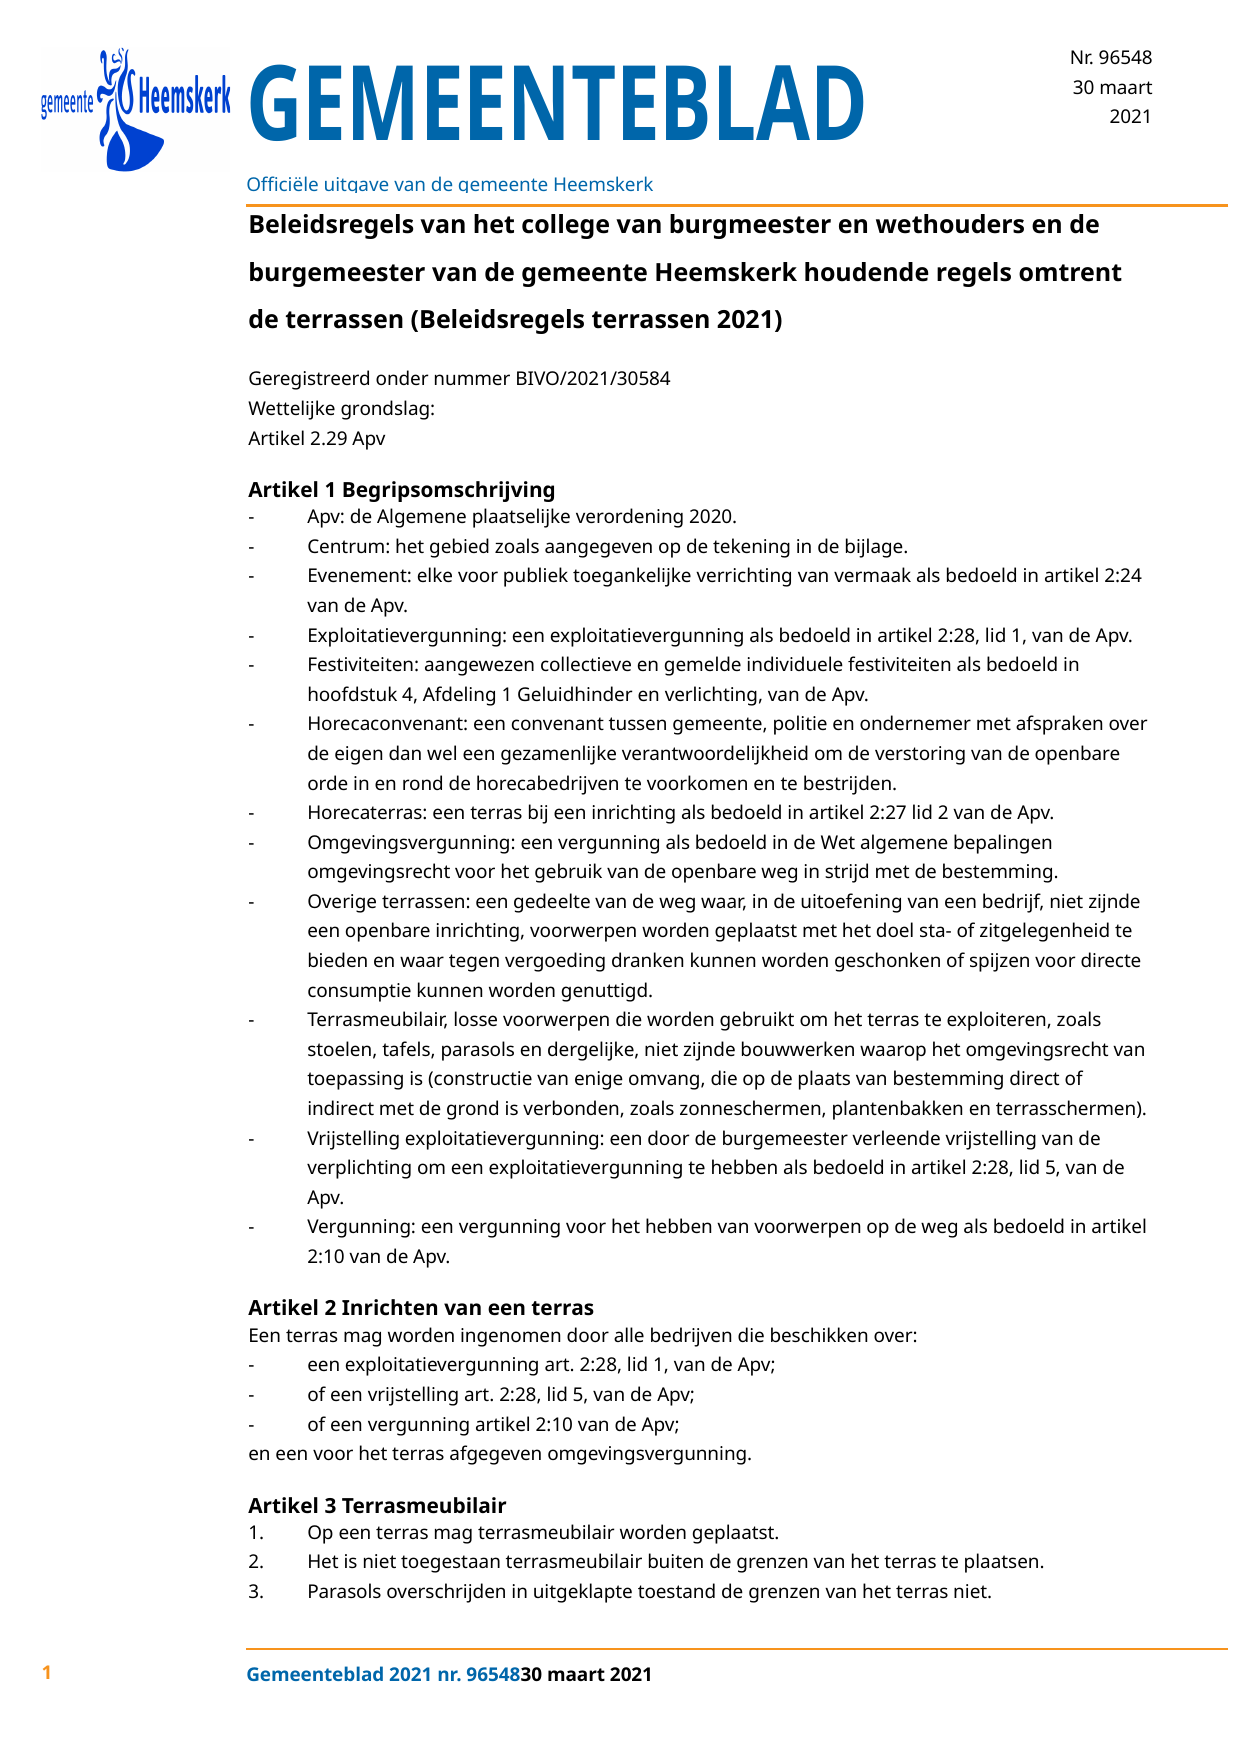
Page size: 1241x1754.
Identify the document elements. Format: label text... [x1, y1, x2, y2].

list Vergunning: een vergunning voor het hebben van voorwerpen op de weg als bedoeld in artikel 2:10 van de Apv. [248, 1213, 1152, 1269]
list Evenement: elke voor publiek toegankelijke verrichting van vermaak als bedoeld in artikel 2:24 van de Apv. [248, 563, 1152, 618]
list of een vergunning artikel 2:10 van de Apv; [248, 1411, 1152, 1436]
text Wettelijke grondslag: [248, 395, 1152, 421]
list Omgevingsvergunning: een vergunning als bedoeld in de Wet algemene bepalingen omgevingsrecht voor het gebruik van de openbare weg in strijd met de bestemming. [248, 829, 1152, 884]
list Horecaconvenant: een convenant tussen gemeente, politie en ondernemer met afspraken over de eigen dan wel een gezamenlijke verantwoordelijkheid om de verstoring van de openbare orde in en rond de horecabedrijven te voorkomen en te bestrijden. [248, 711, 1152, 796]
text Beleidsregels van het college van burgmeester en wethouders en de burgemeester van de gemeente Heemskerk houdende regels omtrent de terrassen (Beleidsregels terrassen 2021) [248, 207, 1152, 336]
text Artikel 1 Begripsomschrijving [248, 475, 1152, 503]
picture [41, 47, 231, 172]
text Geregistreerd onder nummer BIVO/2021/30584 [248, 366, 1152, 391]
list Terrasmeubilair, losse voorwerpen die worden gebruikt om het terras te exploiteren, zoals stoelen, tafels, parasols en dergelijke, niet zijnde bouwwerken waarop het omgevingsrecht van toepassing is (constructie van enige omvang, die op de plaats van bestemming direct of indirect met de grond is verbonden, zoals zonneschermen, plantenbakken en terrasschermen). [248, 1006, 1152, 1121]
list of een vrijstelling art. 2:28, lid 5, van de Apv; [248, 1381, 1152, 1407]
list een exploitatievergunning art. 2:28, lid 1, van de Apv; [248, 1352, 1152, 1377]
text Artikel 2 Inrichten van een terras [248, 1293, 1152, 1322]
list Horecaterras: een terras bij een inrichting als bedoeld in artikel 2:27 lid 2 van de Apv. [248, 799, 1152, 825]
list Exploitatievergunning: een exploitatievergunning als bedoeld in artikel 2:28, lid 1, van de Apv. [248, 622, 1152, 648]
text Artikel 3 Terrasmeubilair [248, 1491, 1152, 1519]
list Op een terras mag terrasmeubilair worden geplaatst. [248, 1519, 1152, 1545]
text Een terras mag worden ingenomen door alle bedrijven die beschikken over: [248, 1322, 1152, 1348]
list Overige terrassen: een gedeelte van de weg waar, in de uitoefening van een bedrijf, niet zijnde een openbare inrichting, voorwerpen worden geplaatst met het doel sta- of zitgelegenheid te bieden en waar tegen vergoeding dranken kunnen worden geschonken of spijzen voor directe consumptie kunnen worden genuttigd. [248, 888, 1152, 1003]
list Vrijstelling exploitatievergunning: een door de burgemeester verleende vrijstelling van de verplichting om een exploitatievergunning te hebben als bedoeld in artikel 2:28, lid 5, van de Apv. [248, 1125, 1152, 1210]
list Centrum: het gebied zoals aangegeven op de tekening in de bijlage. [248, 533, 1152, 559]
list Parasols overschrijden in uitgeklapte toestand de grenzen van het terras niet. [248, 1578, 1152, 1604]
text en een voor het terras afgegeven omgevingsvergunning. [248, 1440, 1152, 1466]
text Artikel 2.29 Apv [248, 425, 1152, 450]
list Apv: de Algemene plaatselijke verordening 2020. [248, 503, 1152, 529]
list Festiviteiten: aangewezen collectieve en gemelde individuele festiviteiten als bedoeld in hoofdstuk 4, Afdeling 1 Geluidhinder en verlichting, van de Apv. [248, 651, 1152, 707]
list Het is niet toegestaan terrasmeubilair buiten de grenzen van het terras te plaatsen. [248, 1549, 1152, 1574]
